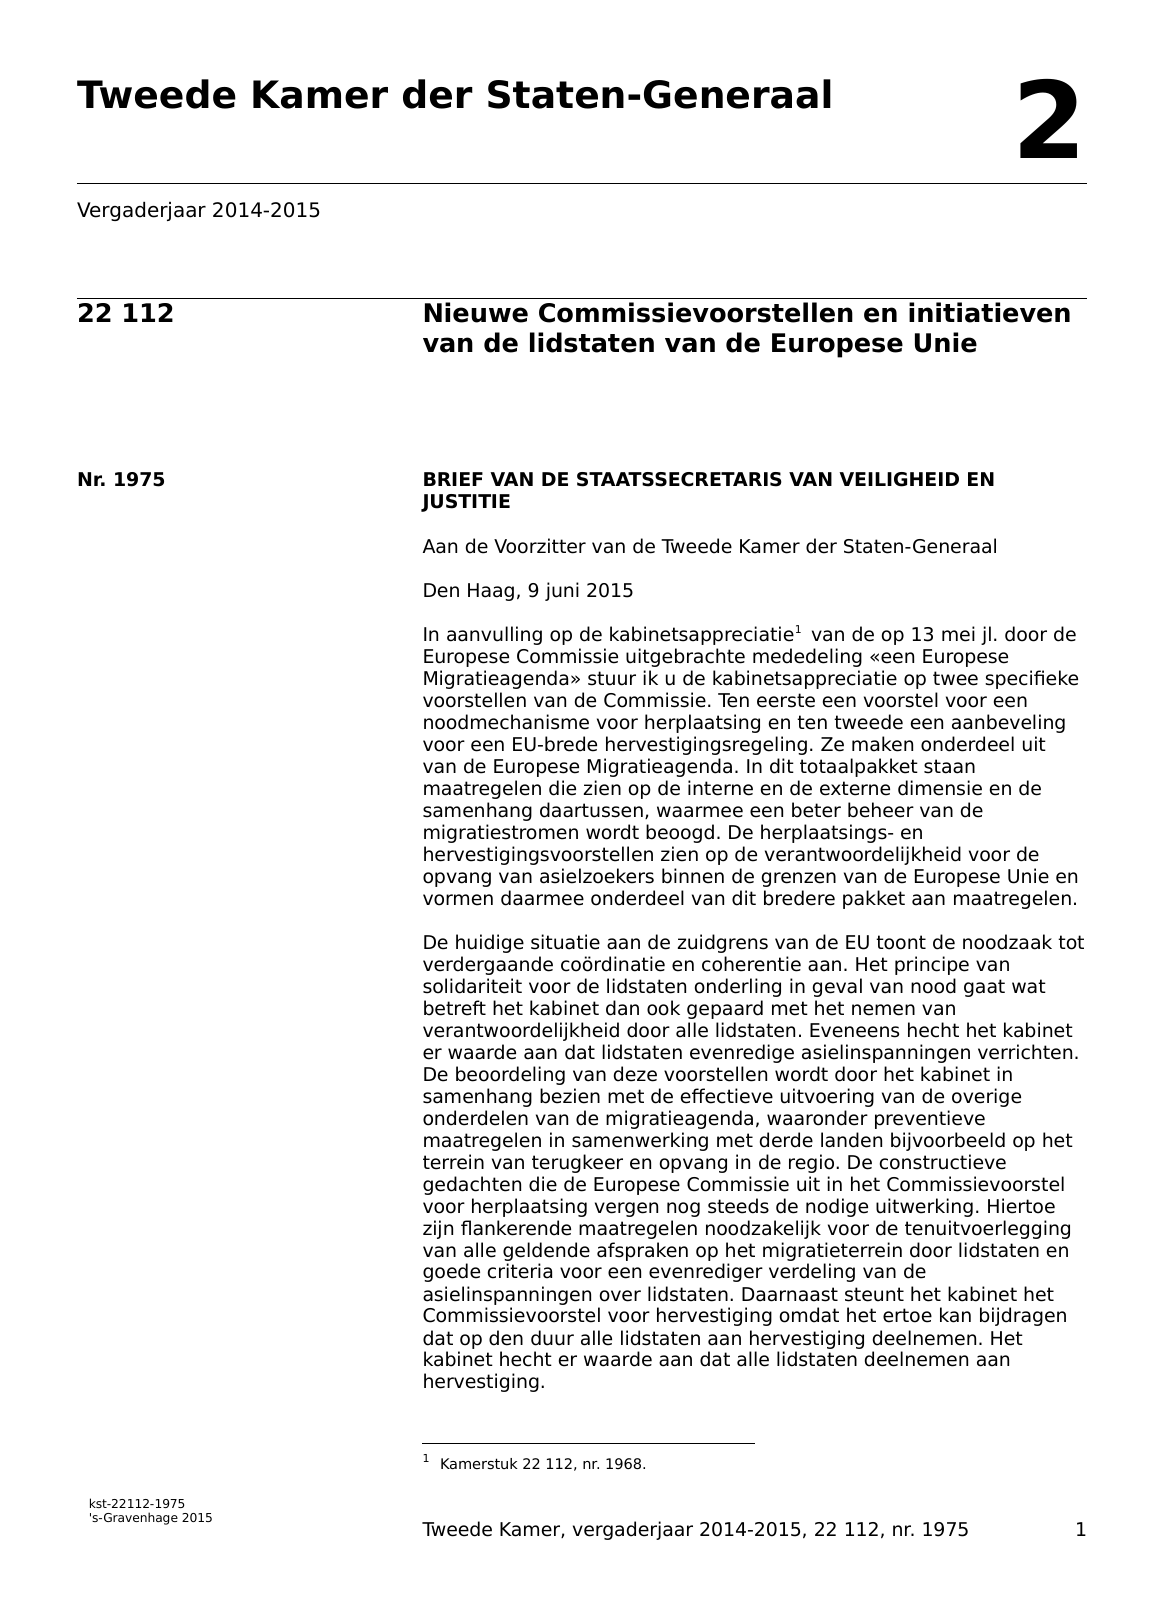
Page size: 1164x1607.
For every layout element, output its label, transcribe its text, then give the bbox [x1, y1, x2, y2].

table_header Tweede Kamer der Staten-Generaal [77, 59, 886, 183]
table_header 2 [886, 59, 1087, 183]
text Den Haag, 9 juni 2015 [422, 580, 1087, 602]
text De huidige situatie aan de zuidgrens van de EU toont de noodzaak tot verdergaande coördinatie en coherentie aan. Het principe van solidariteit voor de lidstaten onderling in geval van nood gaat wat betreft het kabinet dan ook gepaard met het nemen van verantwoordelijkheid door alle lidstaten. Eveneens hecht het kabinet er waarde aan dat lidstaten evenredige asielinspanningen verrichten. De beoordeling van deze voorstellen wordt door het kabinet in samenhang bezien met de effectieve uitvoering van de overige onderdelen van de migratieagenda, waaronder preventieve maatregelen in samenwerking met derde landen bijvoorbeeld op het terrein van terugkeer en opvang in de regio. De constructieve gedachten die de Europese Commissie uit in het Commissievoorstel voor herplaatsing vergen nog steeds de nodige uitwerking. Hiertoe zijn flankerende maatregelen noodzakelijk voor de tenuitvoerlegging van alle geldende afspraken op het migratieterrein door lidstaten en goede criteria voor een evenrediger verdeling van de asielinspanningen over lidstaten. Daarnaast steunt het kabinet het Commissievoorstel voor hervestiging omdat het ertoe kan bijdragen dat op den duur alle lidstaten aan hervestiging deelnemen. Het kabinet hecht er waarde aan dat alle lidstaten deelnemen aan hervestiging. [422, 932, 1087, 1393]
text Aan de Voorzitter van de Tweede Kamer der Staten-Generaal [422, 536, 1087, 557]
table_cell Vergaderjaar 2014-2015 [77, 184, 1087, 298]
text In aanvulling op de kabinetsappreciatie van de op 13 mei jl. door de Europese Commissie uitgebrachte mededeling «een Europese Migratieagenda» stuur ik u de kabinetsappreciatie op twee specifieke voorstellen van de Commissie. Ten eerste een voorstel voor een noodmechanisme voor herplaatsing en ten tweede een aanbeveling voor een EU-brede hervestigingsregeling. Ze maken onderdeel uit van de Europese Migratieagenda. In dit totaalpakket staan maatregelen die zien op de interne en de externe dimensie en de samenhang daartussen, waarmee een beter beheer van de migratiestromen wordt beoogd. De herplaatsings- en hervestigingsvoorstellen zien op de verantwoordelijkheid voor de opvang van asielzoekers binnen de grenzen van de Europese Unie en vormen daarmee onderdeel van dit bredere pakket aan maatregelen. [422, 624, 1087, 909]
subtitle Nr. 1975 BRIEF VAN DE STAATSSECRETARIS VAN VEILIGHEID EN JUSTITIE [77, 469, 1087, 513]
text Kamerstuk 22 112, nr. 1968. [422, 1452, 1087, 1474]
subtitle 22 112 Nieuwe Commissievoorstellen en initiatieven van de lidstaten van de Europese Unie [77, 299, 1087, 358]
text kst-22112-1975 [88, 1497, 323, 1511]
text 's-Gravenhage 2015 [88, 1511, 323, 1525]
